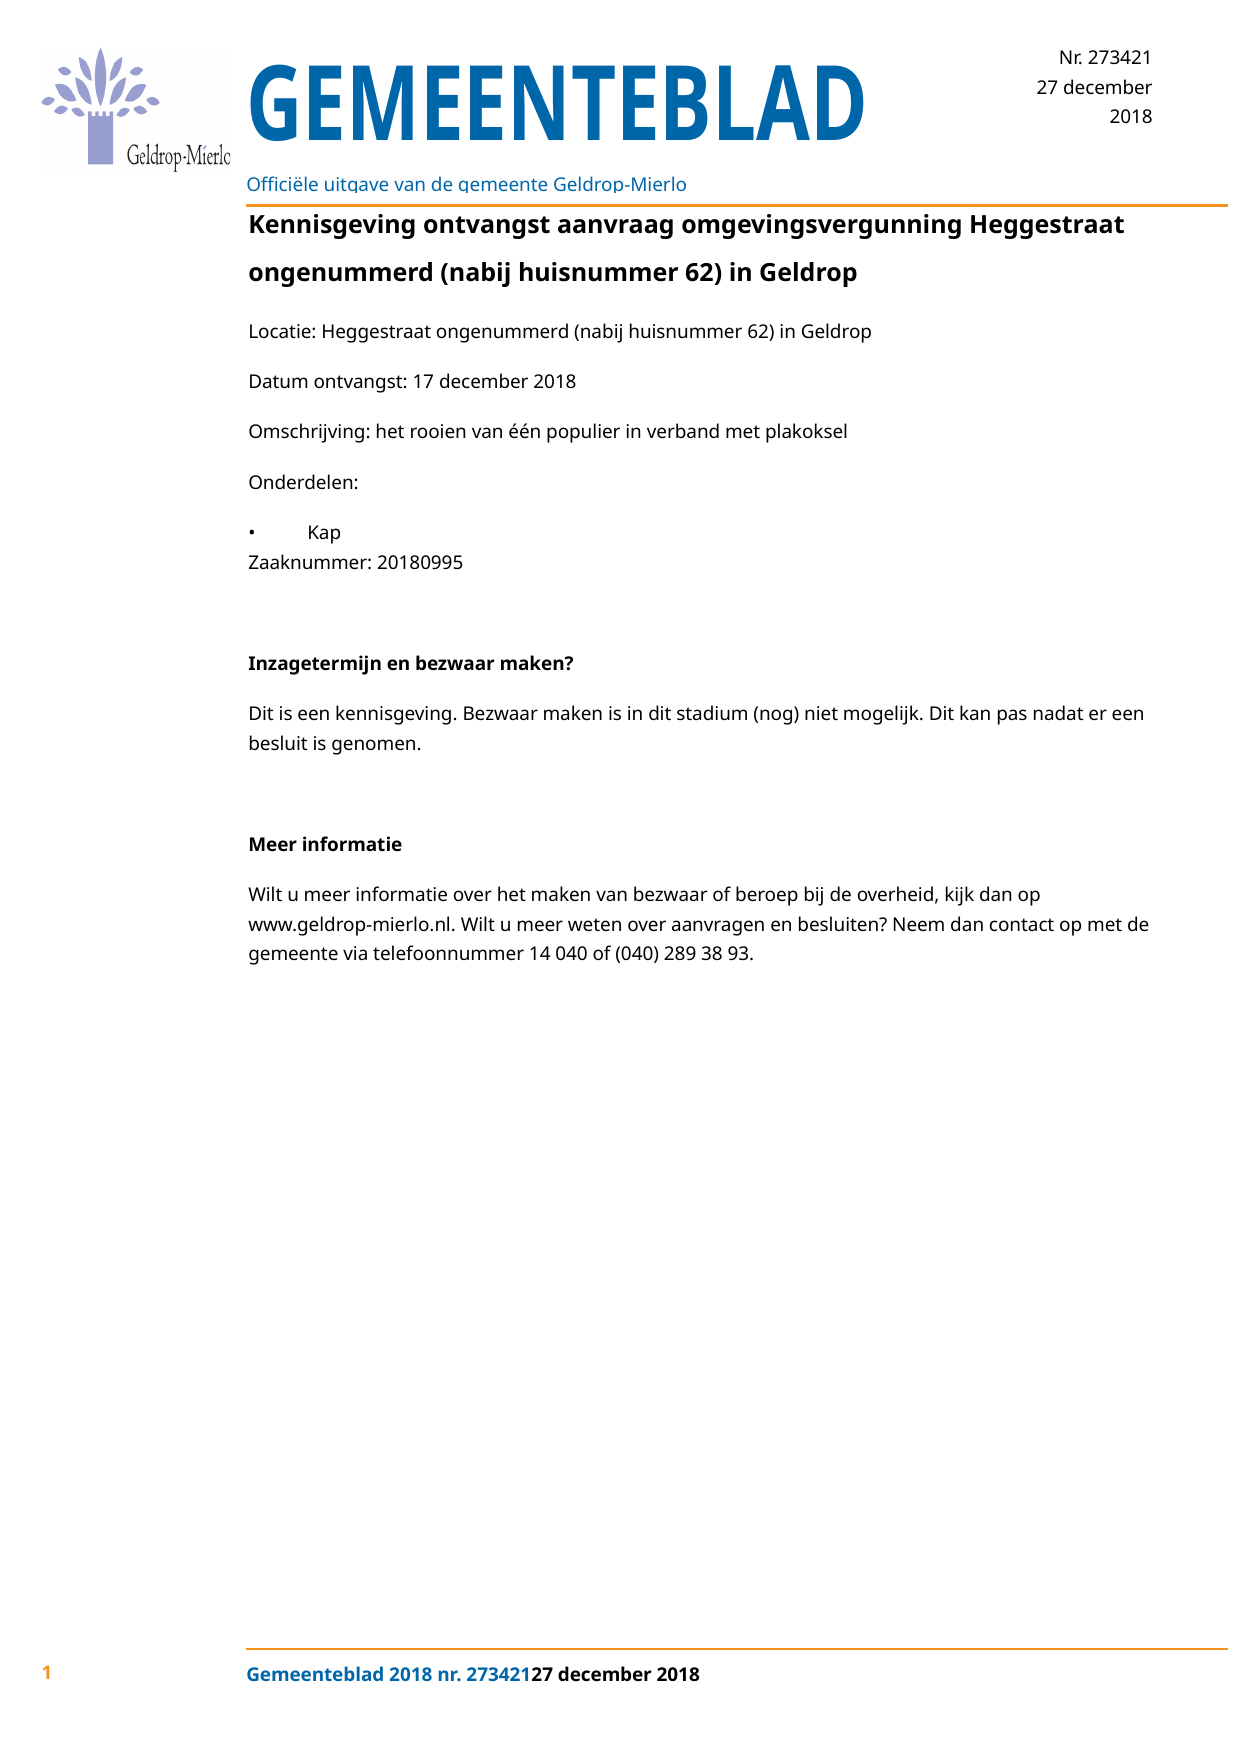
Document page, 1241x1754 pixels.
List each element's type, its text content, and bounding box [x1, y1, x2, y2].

text Dit is een kennisgeving. Bezwaar maken is in dit stadium (nog) niet mogelijk. Dit kan pas nadat er een besluit is genomen. [248, 700, 1152, 756]
text Kennisgeving ontvangst aanvraag omgevingsvergunning Heggestraat ongenummerd (nabij huisnummer 62) in Geldrop [248, 207, 1152, 288]
text Omschrijving: het rooien van één populier in verband met plakoksel [248, 419, 1152, 444]
text Locatie: Heggestraat ongenummerd (nabij huisnummer 62) in Geldrop [248, 318, 1152, 344]
text Wilt u meer informatie over het maken van bezwaar of beroep bij de overheid, kijk dan op www.geldrop-mierlo.nl. Wilt u meer weten over aanvragen en besluiten? Neem dan contact op met de gemeente via telefoonnummer 14 040 of (040) 289 38 93. [248, 881, 1152, 966]
picture [41, 47, 231, 172]
text Meer informatie [248, 831, 1152, 857]
list Kap [248, 519, 1152, 545]
text Datum ontvangst: 17 december 2018 [248, 368, 1152, 394]
text Inzagetermijn en bezwaar maken? [248, 650, 1152, 676]
text Onderdelen: [248, 469, 1152, 495]
text Zaaknummer: 20180995 [248, 549, 1152, 575]
